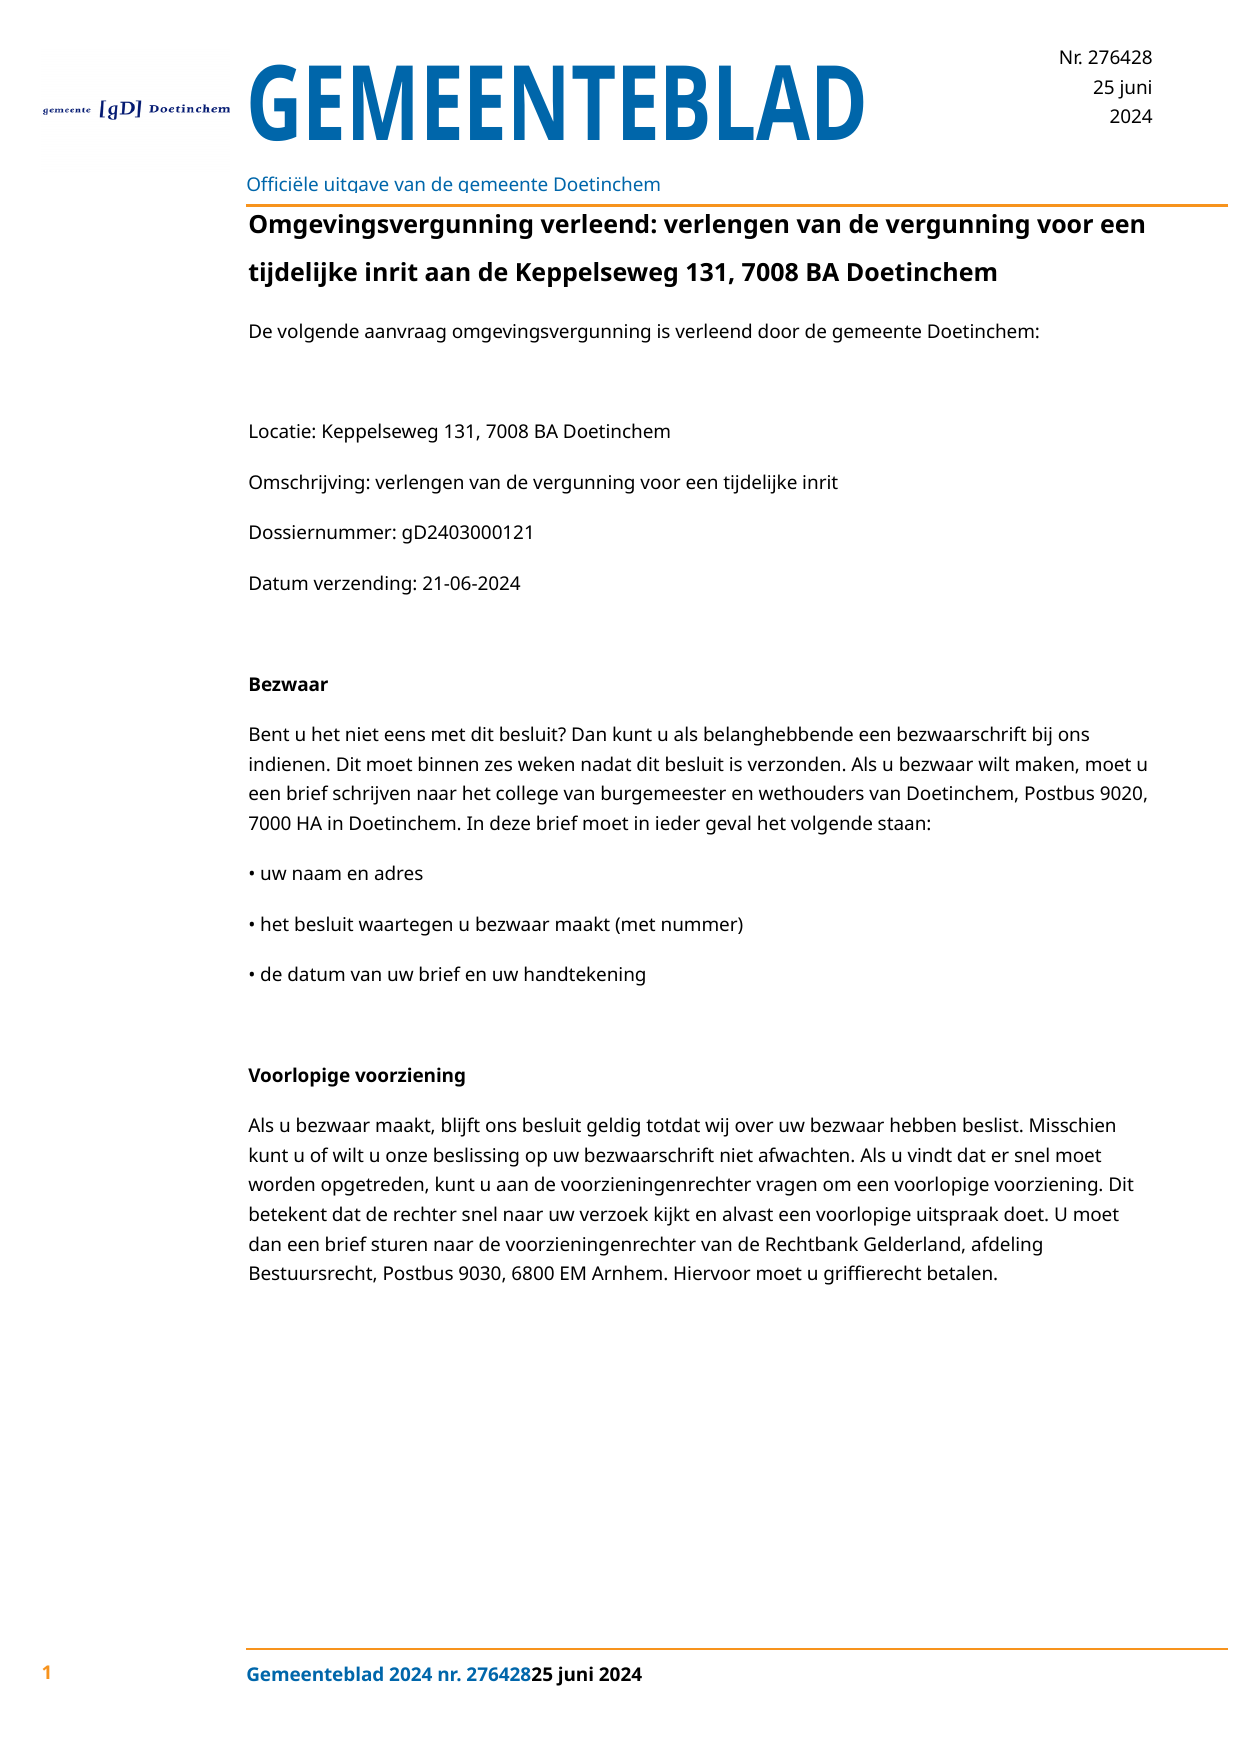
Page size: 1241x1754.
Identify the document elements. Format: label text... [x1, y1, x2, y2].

text Bent u het niet eens met dit besluit? Dan kunt u als belanghebbende een bezwaarschrift bij ons indienen. Dit moet binnen zes weken nadat dit besluit is verzonden. Als u bezwaar wilt maken, moet u een brief schrijven naar het college van burgemeester en wethouders van Doetinchem, Postbus 9020, 7000 HA in Doetinchem. In deze brief moet in ieder geval het volgende staan: [248, 721, 1152, 836]
text Bezwaar [248, 671, 1152, 697]
text Voorlopige voorziening [248, 1062, 1152, 1088]
text • de datum van uw brief en uw handtekening [248, 961, 1152, 987]
text Locatie: Keppelseweg 131, 7008 BA Doetinchem [248, 419, 1152, 444]
picture [41, 47, 231, 172]
text • uw naam en adres [248, 860, 1152, 886]
text Dossiernummer: gD2403000121 [248, 519, 1152, 545]
text Omgevingsvergunning verleend: verlengen van de vergunning voor een tijdelijke inrit aan de Keppelseweg 131, 7008 BA Doetinchem [248, 207, 1152, 288]
text Datum verzending: 21-06-2024 [248, 570, 1152, 596]
text Omschrijving: verlengen van de vergunning voor een tijdelijke inrit [248, 469, 1152, 495]
text • het besluit waartegen u bezwaar maakt (met nummer) [248, 911, 1152, 937]
text De volgende aanvraag omgevingsvergunning is verleend door de gemeente Doetinchem: [248, 318, 1152, 344]
text Als u bezwaar maakt, blijft ons besluit geldig totdat wij over uw bezwaar hebben beslist. Misschien kunt u of wilt u onze beslissing op uw bezwaarschrift niet afwachten. Als u vindt dat er snel moet worden opgetreden, kunt u aan de voorzieningenrechter vragen om een voorlopige voorziening. Dit betekent dat de rechter snel naar uw verzoek kijkt en alvast een voorlopige uitspraak doet. U moet dan een brief sturen naar de voorzieningenrechter van de Rechtbank Gelderland, afdeling Bestuursrecht, Postbus 9030, 6800 EM Arnhem. Hiervoor moet u griffierecht betalen. [248, 1112, 1152, 1286]
